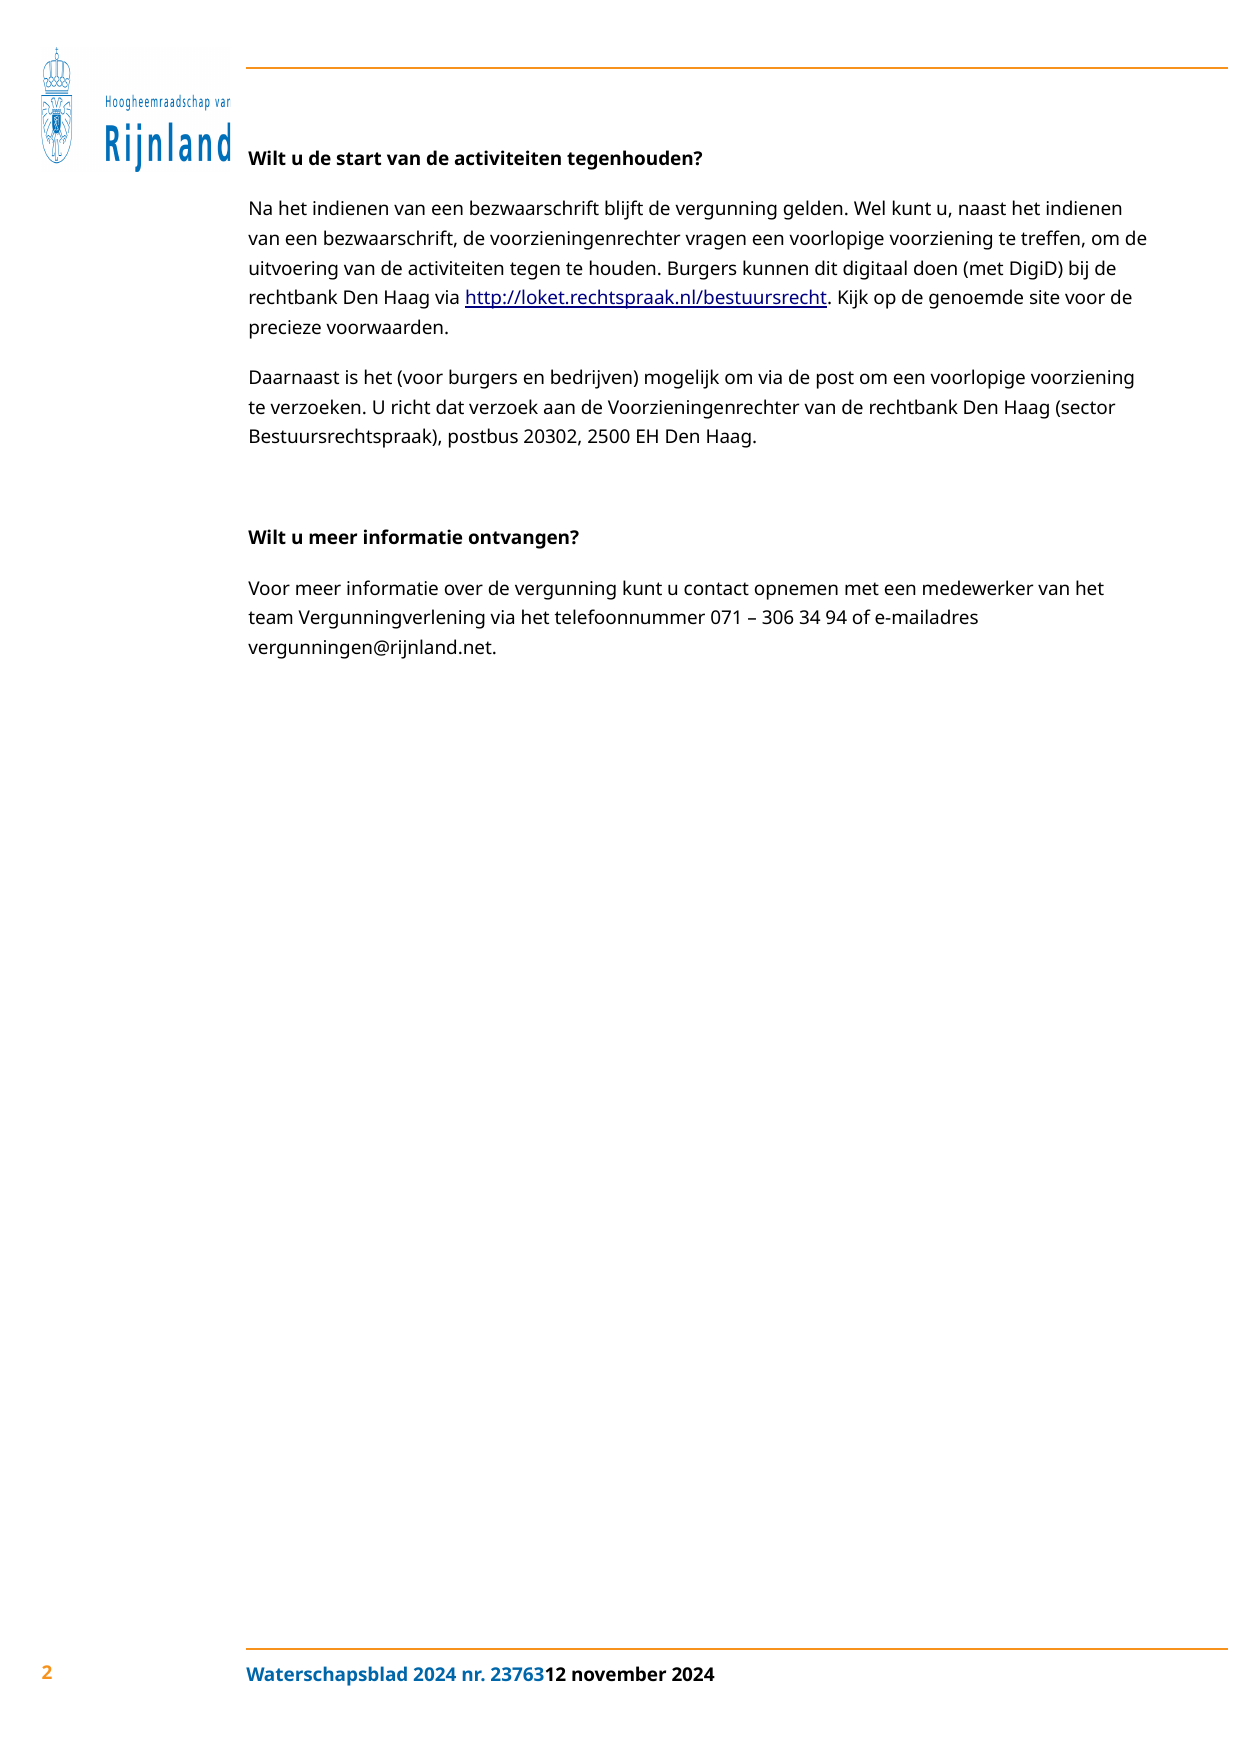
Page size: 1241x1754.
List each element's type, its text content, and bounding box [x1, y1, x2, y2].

text Wilt u de start van de activiteiten tegenhouden? [248, 145, 1152, 171]
text Wilt u meer informatie ontvangen? [248, 524, 1152, 550]
text Daarnaast is het (voor burgers en bedrijven) mogelijk om via de post om een voorlopige voorziening te verzoeken. U richt dat verzoek aan de Voorzieningenrechter van de rechtbank Den Haag (sector Bestuursrechtspraak), postbus 20302, 2500 EH Den Haag. [248, 364, 1152, 449]
text Voor meer informatie over de vergunning kunt u contact opnemen met een medewerker van het team Vergunningverlening via het telefoonnummer 071 – 306 34 94 of e-mailadres vergunningen@rijnland.net. [248, 575, 1152, 660]
text Na het indienen van een bezwaarschrift blijft de vergunning gelden. Wel kunt u, naast het indienen van een bezwaarschrift, de voorzieningenrechter vragen een voorlopige voorziening te treffen, om de uitvoering van de activiteiten tegen te houden. Burgers kunnen dit digitaal doen (met DigiD) bij de rechtbank Den Haag via http://loket.rechtspraak.nl/bestuursrecht. Kijk op de genoemde site voor de precieze voorwaarden. [248, 196, 1152, 340]
picture [41, 47, 231, 172]
